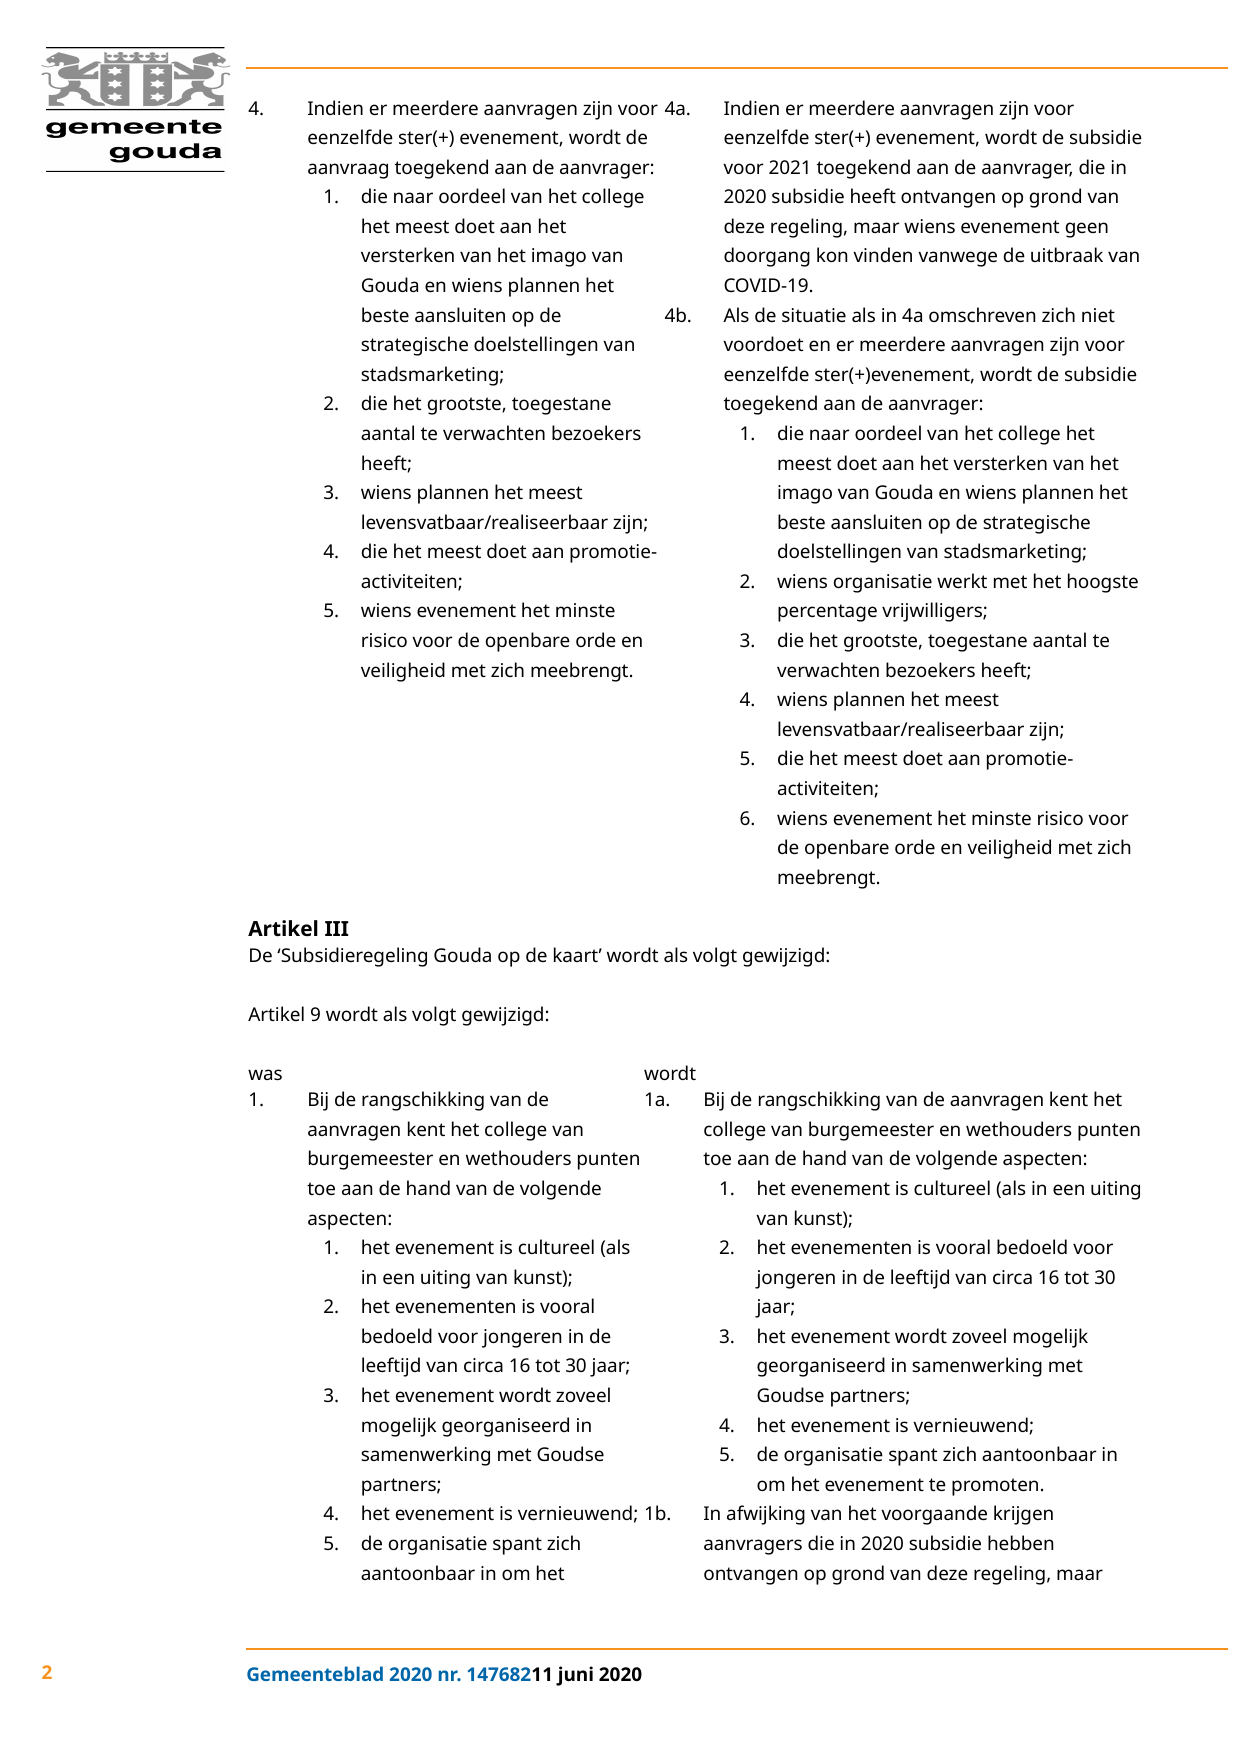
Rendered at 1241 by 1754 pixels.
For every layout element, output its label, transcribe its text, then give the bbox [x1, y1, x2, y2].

text Artikel III [248, 914, 1152, 942]
picture [41, 47, 231, 172]
table_header wordt [644, 1061, 1152, 1086]
text Artikel 9 wordt als volgt gewijzigd: [248, 1001, 1152, 1027]
table_header was [248, 1061, 644, 1086]
table_cell Indien er meerdere aanvragen zijn voor eenzelfde ster(+) evenement, wordt de aanvraag toegekend aan de aanvrager: die naar oordeel van het college het meest doet aan het versterken van het imago van Gouda en wiens plannen het beste aansluiten op de strategische doelstellingen van stadsmarketing; die het grootste, toegestane aantal te verwachten bezoekers heeft; wiens plannen het meest levensvatbaar/realiseerbaar zijn; die het meest doet aan promotie-activiteiten; wiens evenement het minste risico voor de openbare orde en veiligheid met zich meebrengt. [248, 95, 664, 890]
text De ‘Subsidieregeling Gouda op de kaart’ wordt als volgt gewijzigd: [248, 942, 1152, 968]
table_cell Bij de rangschikking van de aanvragen kent het college van burgemeester en wethouders punten toe aan de hand van de volgende aspecten: het evenement is cultureel (als in een uiting van kunst); het evenementen is vooral bedoeld voor jongeren in de leeftijd van circa 16 tot 30 jaar; het evenement wordt zoveel mogelijk georganiseerd in samenwerking met Goudse partners; het evenement is vernieuwend; de organisatie spant zich aantoonbaar in om het evenement te promoten. In afwijking van het voorgaande krijgen aanvragers die in 2020 subsidie hebben ontvangen op grond van deze regeling, maar [644, 1086, 1152, 1585]
table_cell Indien er meerdere aanvragen zijn voor eenzelfde ster(+) evenement, wordt de subsidie voor 2021 toegekend aan de aanvrager, die in 2020 subsidie heeft ontvangen op grond van deze regeling, maar wiens evenement geen doorgang kon vinden vanwege de uitbraak van COVID-19. Als de situatie als in 4a omschreven zich niet voordoet en er meerdere aanvragen zijn voor eenzelfde ster(+)evenement, wordt de subsidie toegekend aan de aanvrager: die naar oordeel van het college het meest doet aan het versterken van het imago van Gouda en wiens plannen het beste aansluiten op de strategische doelstellingen van stadsmarketing; wiens organisatie werkt met het hoogste percentage vrijwilligers; die het grootste, toegestane aantal te verwachten bezoekers heeft; wiens plannen het meest levensvatbaar/realiseerbaar zijn; die het meest doet aan promotie-activiteiten; wiens evenement het minste risico voor de openbare orde en veiligheid met zich meebrengt. [664, 95, 1152, 890]
table_cell Bij de rangschikking van de aanvragen kent het college van burgemeester en wethouders punten toe aan de hand van de volgende aspecten: het evenement is cultureel (als in een uiting van kunst); het evenementen is vooral bedoeld voor jongeren in de leeftijd van circa 16 tot 30 jaar; het evenement wordt zoveel mogelijk georganiseerd in samenwerking met Goudse partners; het evenement is vernieuwend; de organisatie spant zich aantoonbaar in om het [248, 1086, 644, 1585]
